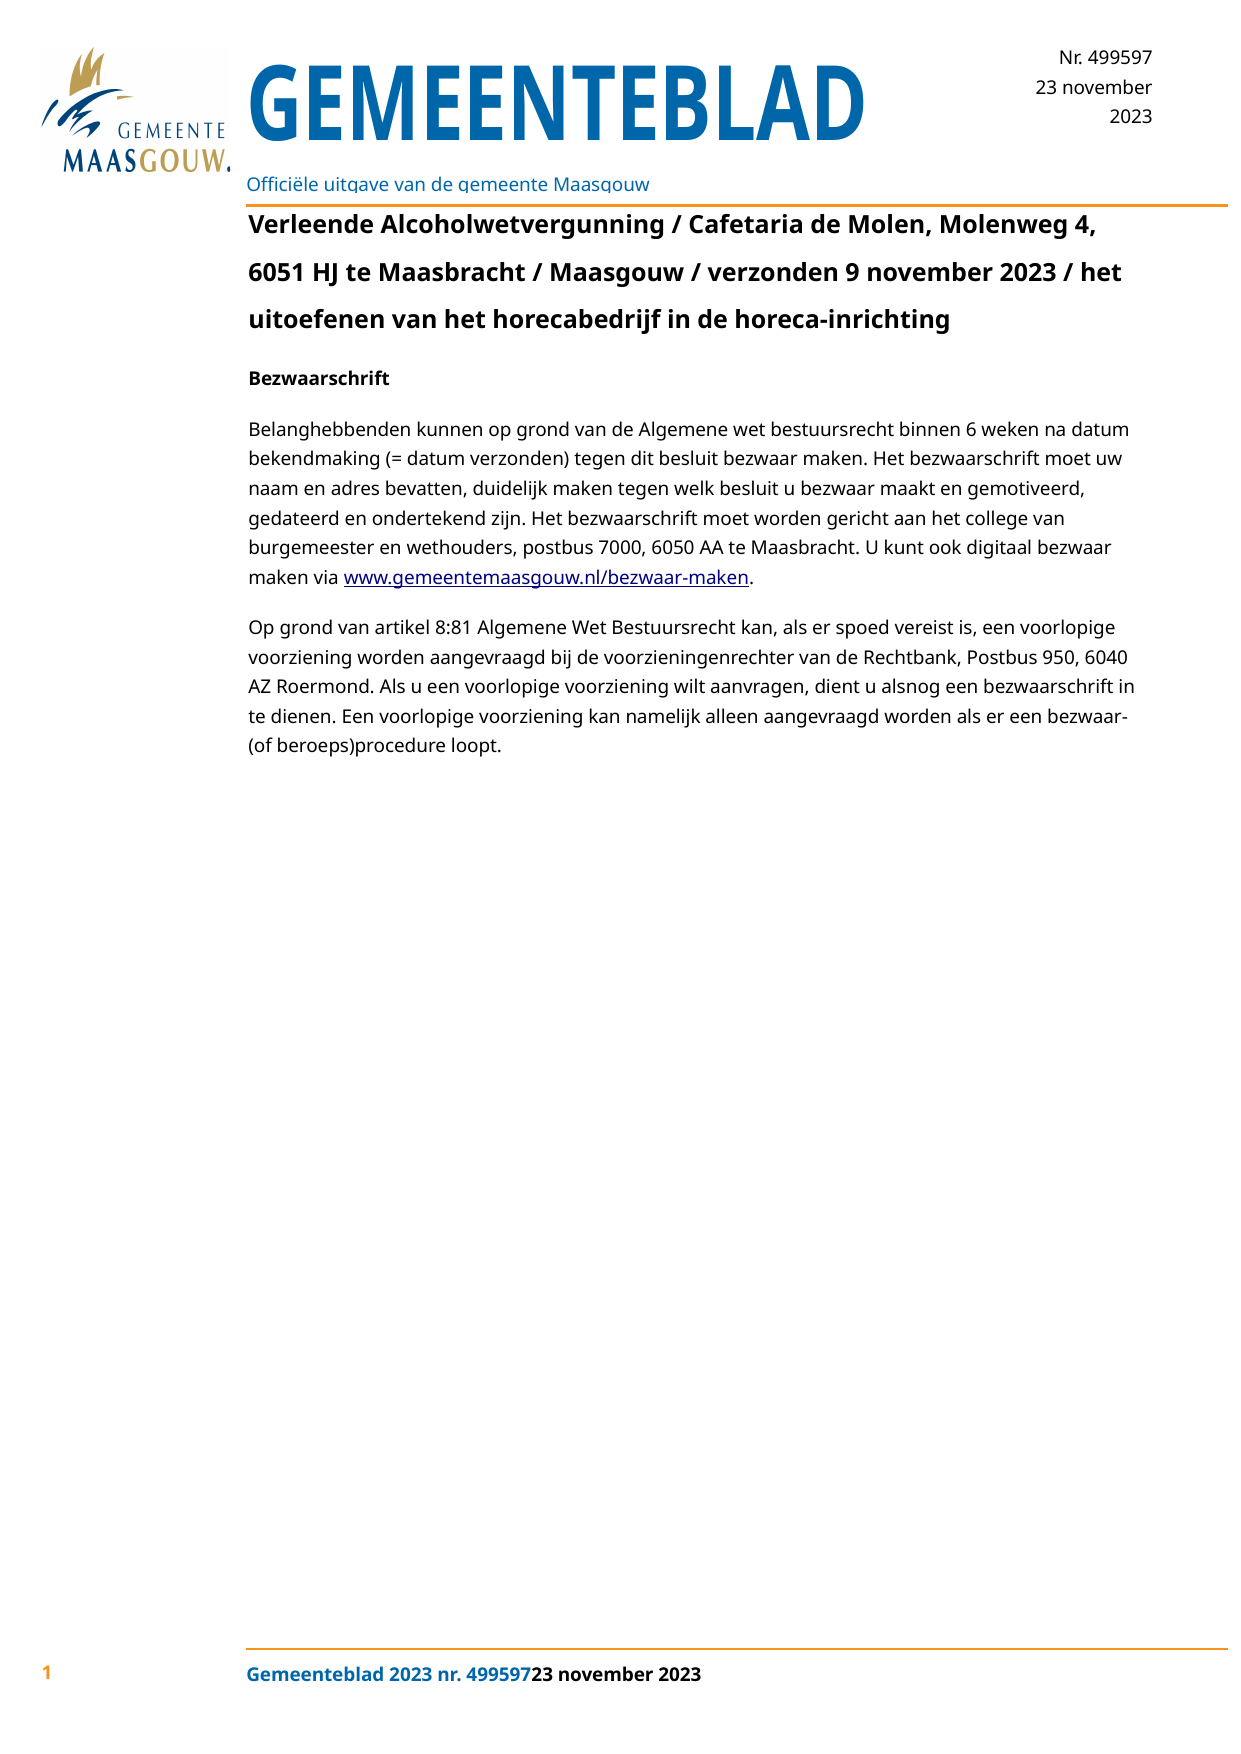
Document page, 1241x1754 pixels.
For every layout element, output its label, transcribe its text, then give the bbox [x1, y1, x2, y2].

picture [41, 47, 231, 172]
text Bezwaarschrift [248, 366, 1152, 391]
text Verleende Alcoholwetvergunning / Cafetaria de Molen, Molenweg 4, 6051 HJ te Maasbracht / Maasgouw / verzonden 9 november 2023 / het uitoefenen van het horecabedrijf in de horeca-inrichting [248, 207, 1152, 336]
text Belanghebbenden kunnen op grond van de Algemene wet bestuursrecht binnen 6 weken na datum bekendmaking (= datum verzonden) tegen dit besluit bezwaar maken. Het bezwaarschrift moet uw naam en adres bevatten, duidelijk maken tegen welk besluit u bezwaar maakt en gemotiveerd, gedateerd en ondertekend zijn. Het bezwaarschrift moet worden gericht aan het college van burgemeester en wethouders, postbus 7000, 6050 AA te Maasbracht. U kunt ook digitaal bezwaar maken via www.gemeentemaasgouw.nl/bezwaar-maken. [248, 416, 1152, 589]
text Op grond van artikel 8:81 Algemene Wet Bestuursrecht kan, als er spoed vereist is, een voorlopige voorziening worden aangevraagd bij de voorzieningenrechter van de Rechtbank, Postbus 950, 6040 AZ Roermond. Als u een voorlopige voorziening wilt aanvragen, dient u alsnog een bezwaarschrift in te dienen. Een voorlopige voorziening kan namelijk alleen aangevraagd worden als er een bezwaar- (of beroeps)procedure loopt. [248, 614, 1152, 758]
